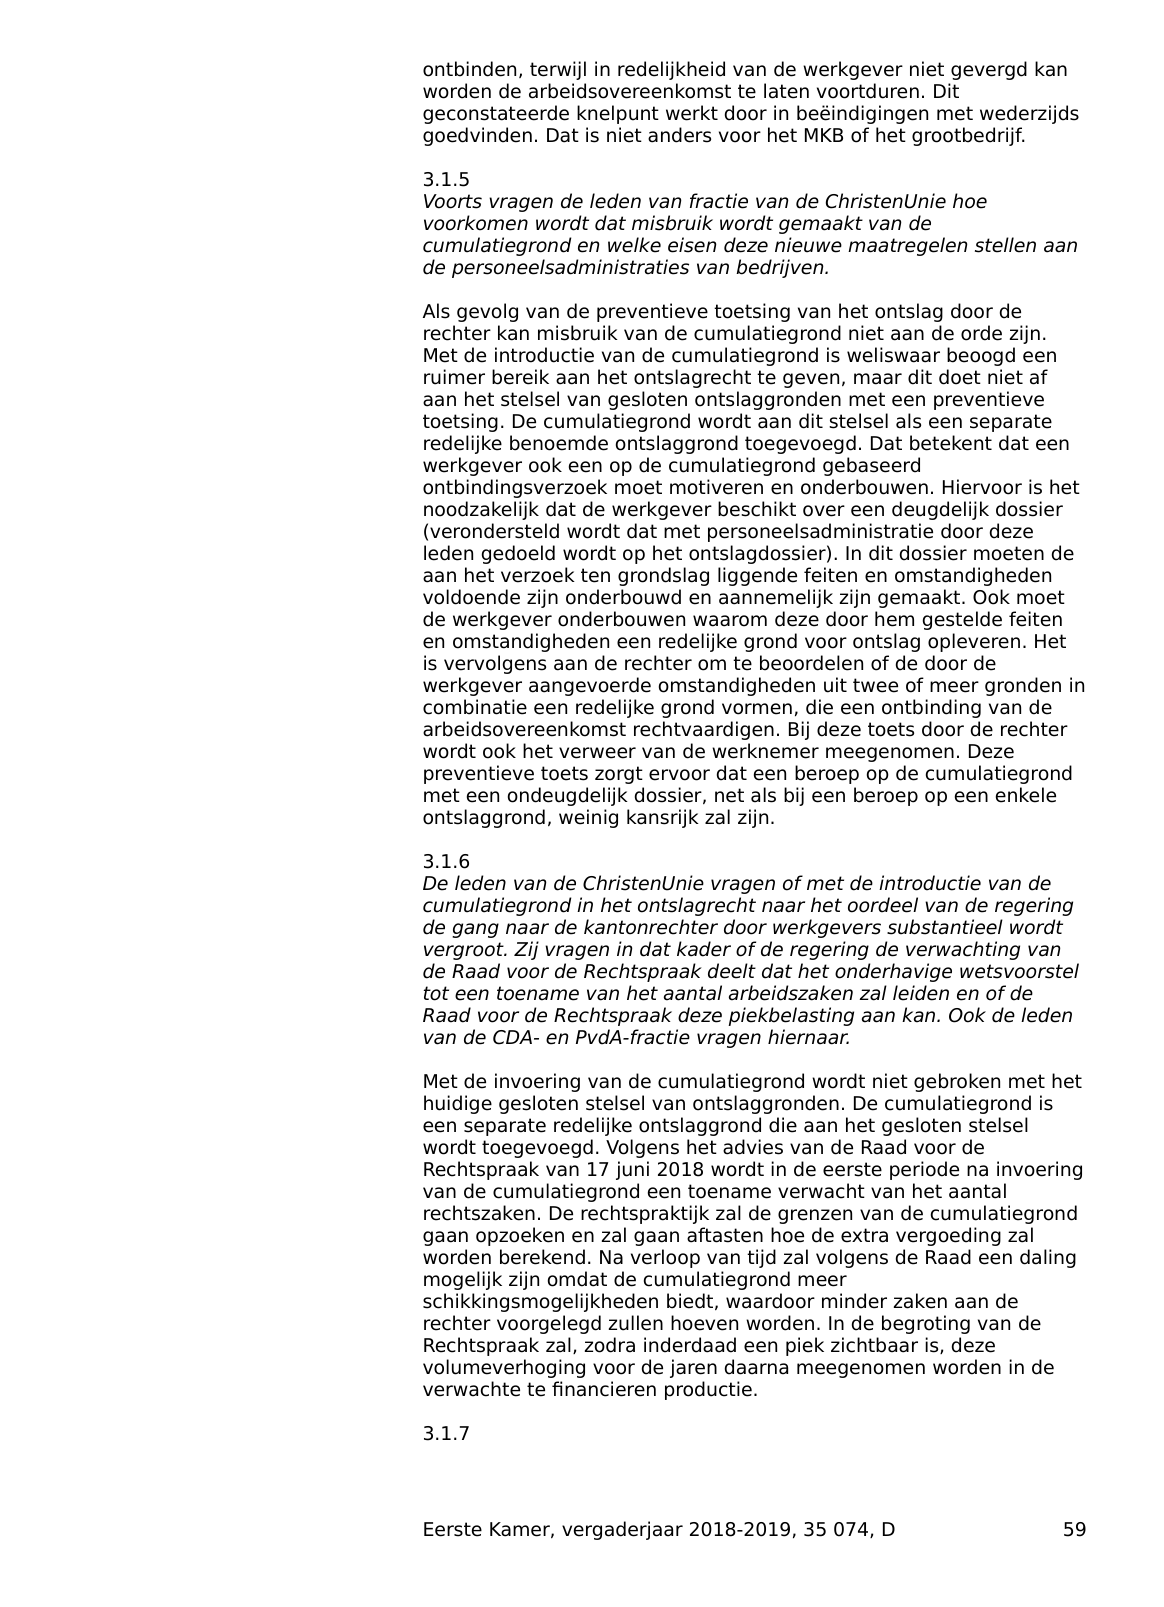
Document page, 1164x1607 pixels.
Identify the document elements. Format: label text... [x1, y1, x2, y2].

text Voorts vragen de leden van fractie van de ChristenUnie hoe voorkomen wordt dat misbruik wordt gemaakt van de cumulatiegrond en welke eisen deze nieuwe maatregelen stellen aan de personeelsadministraties van bedrijven. [422, 191, 1087, 279]
text 3.1.5 [422, 169, 1087, 191]
text ontbinden, terwijl in redelijkheid van de werkgever niet gevergd kan worden de arbeidsovereenkomst te laten voortduren. Dit geconstateerde knelpunt werkt door in beëindigingen met wederzijds goedvinden. Dat is niet anders voor het MKB of het grootbedrijf. [422, 59, 1087, 147]
text Met de invoering van de cumulatiegrond wordt niet gebroken met het huidige gesloten stelsel van ontslaggronden. De cumulatiegrond is een separate redelijke ontslaggrond die aan het gesloten stelsel wordt toegevoegd. Volgens het advies van de Raad voor de Rechtspraak van 17 juni 2018 wordt in de eerste periode na invoering van de cumulatiegrond een toename verwacht van het aantal rechtszaken. De rechtspraktijk zal de grenzen van de cumulatiegrond gaan opzoeken en zal gaan aftasten hoe de extra vergoeding zal worden berekend. Na verloop van tijd zal volgens de Raad een daling mogelijk zijn omdat de cumulatiegrond meer schikkingsmogelijkheden biedt, waardoor minder zaken aan de rechter voorgelegd zullen hoeven worden. In de begroting van de Rechtspraak zal, zodra inderdaad een piek zichtbaar is, deze volumeverhoging voor de jaren daarna meegenomen worden in de verwachte te financieren productie. [422, 1071, 1087, 1401]
text Als gevolg van de preventieve toetsing van het ontslag door de rechter kan misbruik van de cumulatiegrond niet aan de orde zijn. Met de introductie van de cumulatiegrond is weliswaar beoogd een ruimer bereik aan het ontslagrecht te geven, maar dit doet niet af aan het stelsel van gesloten ontslaggronden met een preventieve toetsing. De cumulatiegrond wordt aan dit stelsel als een separate redelijke benoemde ontslaggrond toegevoegd. Dat betekent dat een werkgever ook een op de cumulatiegrond gebaseerd ontbindingsverzoek moet motiveren en onderbouwen. Hiervoor is het noodzakelijk dat de werkgever beschikt over een deugdelijk dossier (verondersteld wordt dat met personeelsadministratie door deze leden gedoeld wordt op het ontslagdossier). In dit dossier moeten de aan het verzoek ten grondslag liggende feiten en omstandigheden voldoende zijn onderbouwd en aannemelijk zijn gemaakt. Ook moet de werkgever onderbouwen waarom deze door hem gestelde feiten en omstandigheden een redelijke grond voor ontslag opleveren. Het is vervolgens aan de rechter om te beoordelen of de door de werkgever aangevoerde omstandigheden uit twee of meer gronden in combinatie een redelijke grond vormen, die een ontbinding van de arbeidsovereenkomst rechtvaardigen. Bij deze toets door de rechter wordt ook het verweer van de werknemer meegenomen. Deze preventieve toets zorgt ervoor dat een beroep op de cumulatiegrond met een ondeugdelijk dossier, net als bij een beroep op een enkele ontslaggrond, weinig kansrijk zal zijn. [422, 301, 1087, 829]
text 3.1.7 [422, 1423, 1087, 1445]
text 3.1.6 [422, 851, 1087, 873]
text De leden van de ChristenUnie vragen of met de introductie van de cumulatiegrond in het ontslagrecht naar het oordeel van de regering de gang naar de kantonrechter door werkgevers substantieel wordt vergroot. Zij vragen in dat kader of de regering de verwachting van de Raad voor de Rechtspraak deelt dat het onderhavige wetsvoorstel tot een toename van het aantal arbeidszaken zal leiden en of de Raad voor de Rechtspraak deze piekbelasting aan kan. Ook de leden van de CDA- en PvdA-fractie vragen hiernaar. [422, 873, 1087, 1049]
